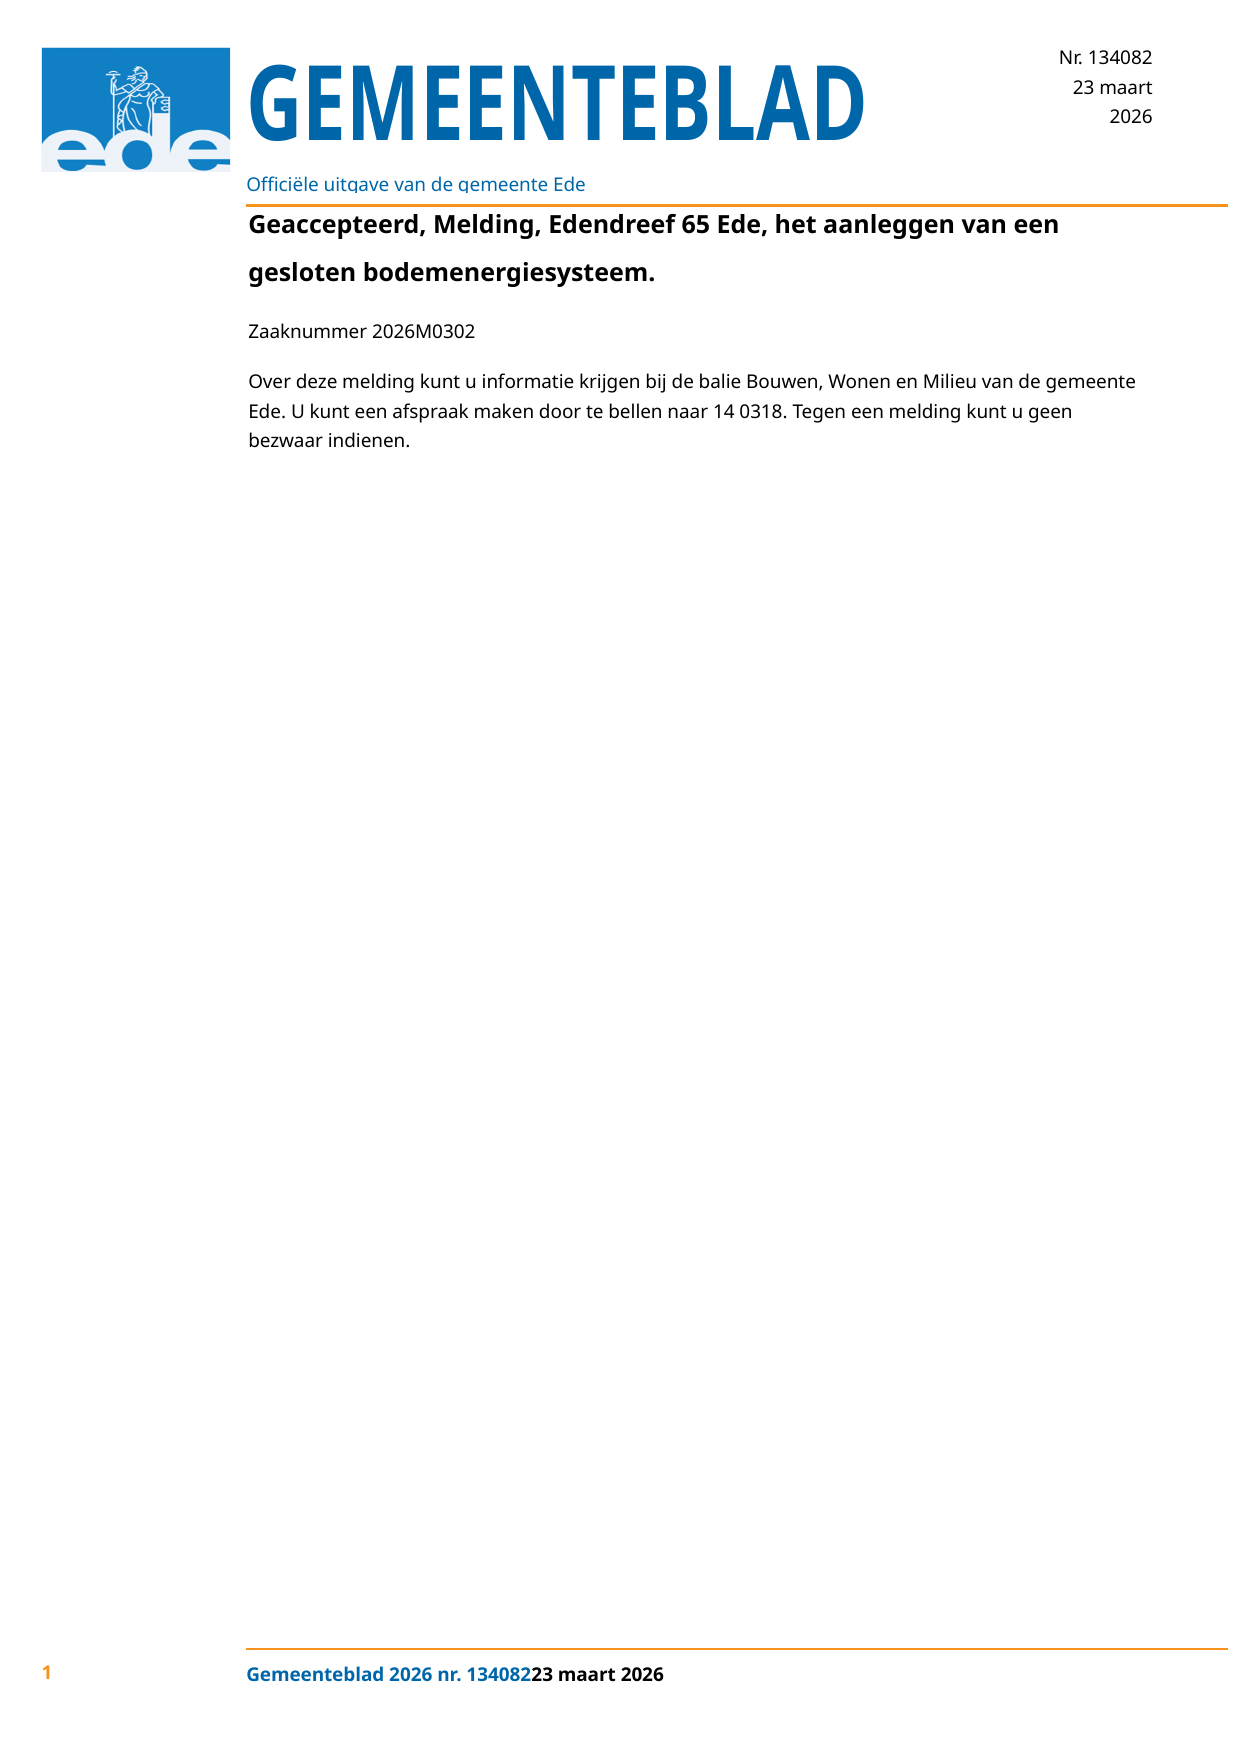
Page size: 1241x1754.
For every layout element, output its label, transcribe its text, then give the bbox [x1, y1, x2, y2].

text Zaaknummer 2026M0302 [248, 318, 1152, 344]
picture [41, 47, 231, 172]
text Over deze melding kunt u informatie krijgen bij de balie Bouwen, Wonen en Milieu van de gemeente Ede. U kunt een afspraak maken door te bellen naar 14 0318. Tegen een melding kunt u geen bezwaar indienen. [248, 368, 1152, 453]
text Geaccepteerd, Melding, Edendreef 65 Ede, het aanleggen van een gesloten bodemenergiesysteem. [248, 207, 1152, 288]
